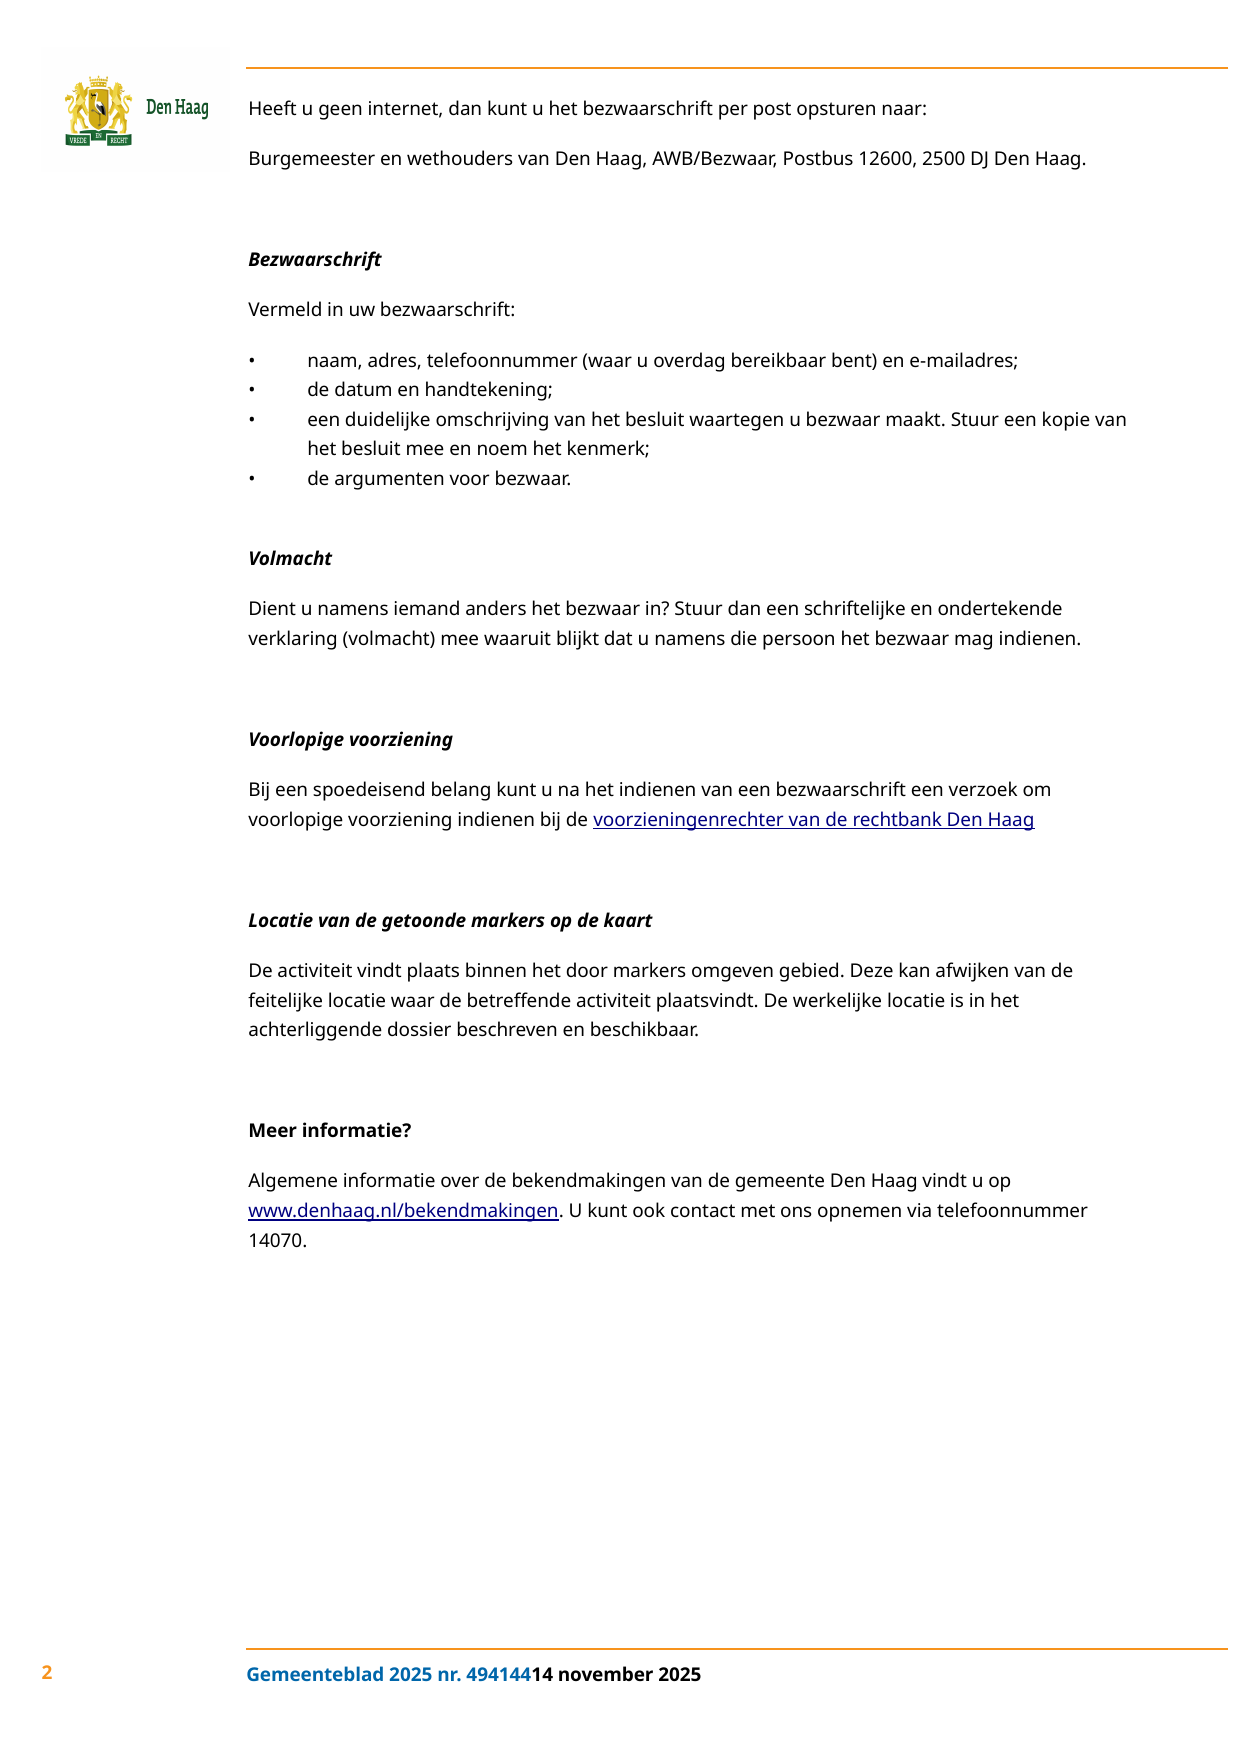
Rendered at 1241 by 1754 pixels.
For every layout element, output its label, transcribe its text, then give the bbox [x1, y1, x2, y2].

text Meer informatie? [248, 1117, 1152, 1143]
list naam, adres, telefoonnummer (waar u overdag bereikbaar bent) en e-mailadres; [248, 347, 1152, 373]
text Heeft u geen internet, dan kunt u het bezwaarschrift per post opsturen naar: [248, 95, 1152, 121]
text Voorlopige voorziening [248, 726, 1152, 752]
text Dient u namens iemand anders het bezwaar in? Stuur dan een schriftelijke en ondertekende verklaring (volmacht) mee waaruit blijkt dat u namens die persoon het bezwaar mag indienen. [248, 596, 1152, 651]
list de datum en handtekening; [248, 376, 1152, 402]
list de argumenten voor bezwaar. [248, 465, 1152, 491]
text De activiteit vindt plaats binnen het door markers omgeven gebied. Deze kan afwijken van de feitelijke locatie waar de betreffende activiteit plaatsvindt. De werkelijke locatie is in het achterliggende dossier beschreven en beschikbaar. [248, 957, 1152, 1042]
picture [41, 47, 231, 172]
text Vermeld in uw bezwaarschrift: [248, 296, 1152, 322]
text Algemene informatie over de bekendmakingen van de gemeente Den Haag vindt u op www.denhaag.nl/bekendmakingen. U kunt ook contact met ons opnemen via telefoonnummer 14070. [248, 1168, 1152, 1253]
list een duidelijke omschrijving van het besluit waartegen u bezwaar maakt. Stuur een kopie van het besluit mee en noem het kenmerk; [248, 406, 1152, 461]
text Bezwaarschrift [248, 246, 1152, 272]
text Burgemeester en wethouders van Den Haag, AWB/Bezwaar, Postbus 12600, 2500 DJ Den Haag. [248, 145, 1152, 171]
text Locatie van de getoonde markers op de kaart [248, 907, 1152, 933]
text Volmacht [248, 545, 1152, 571]
text Bij een spoedeisend belang kunt u na het indienen van een bezwaarschrift een verzoek om voorlopige voorziening indienen bij de voorzieningenrechter van de rechtbank Den Haag [248, 776, 1152, 832]
